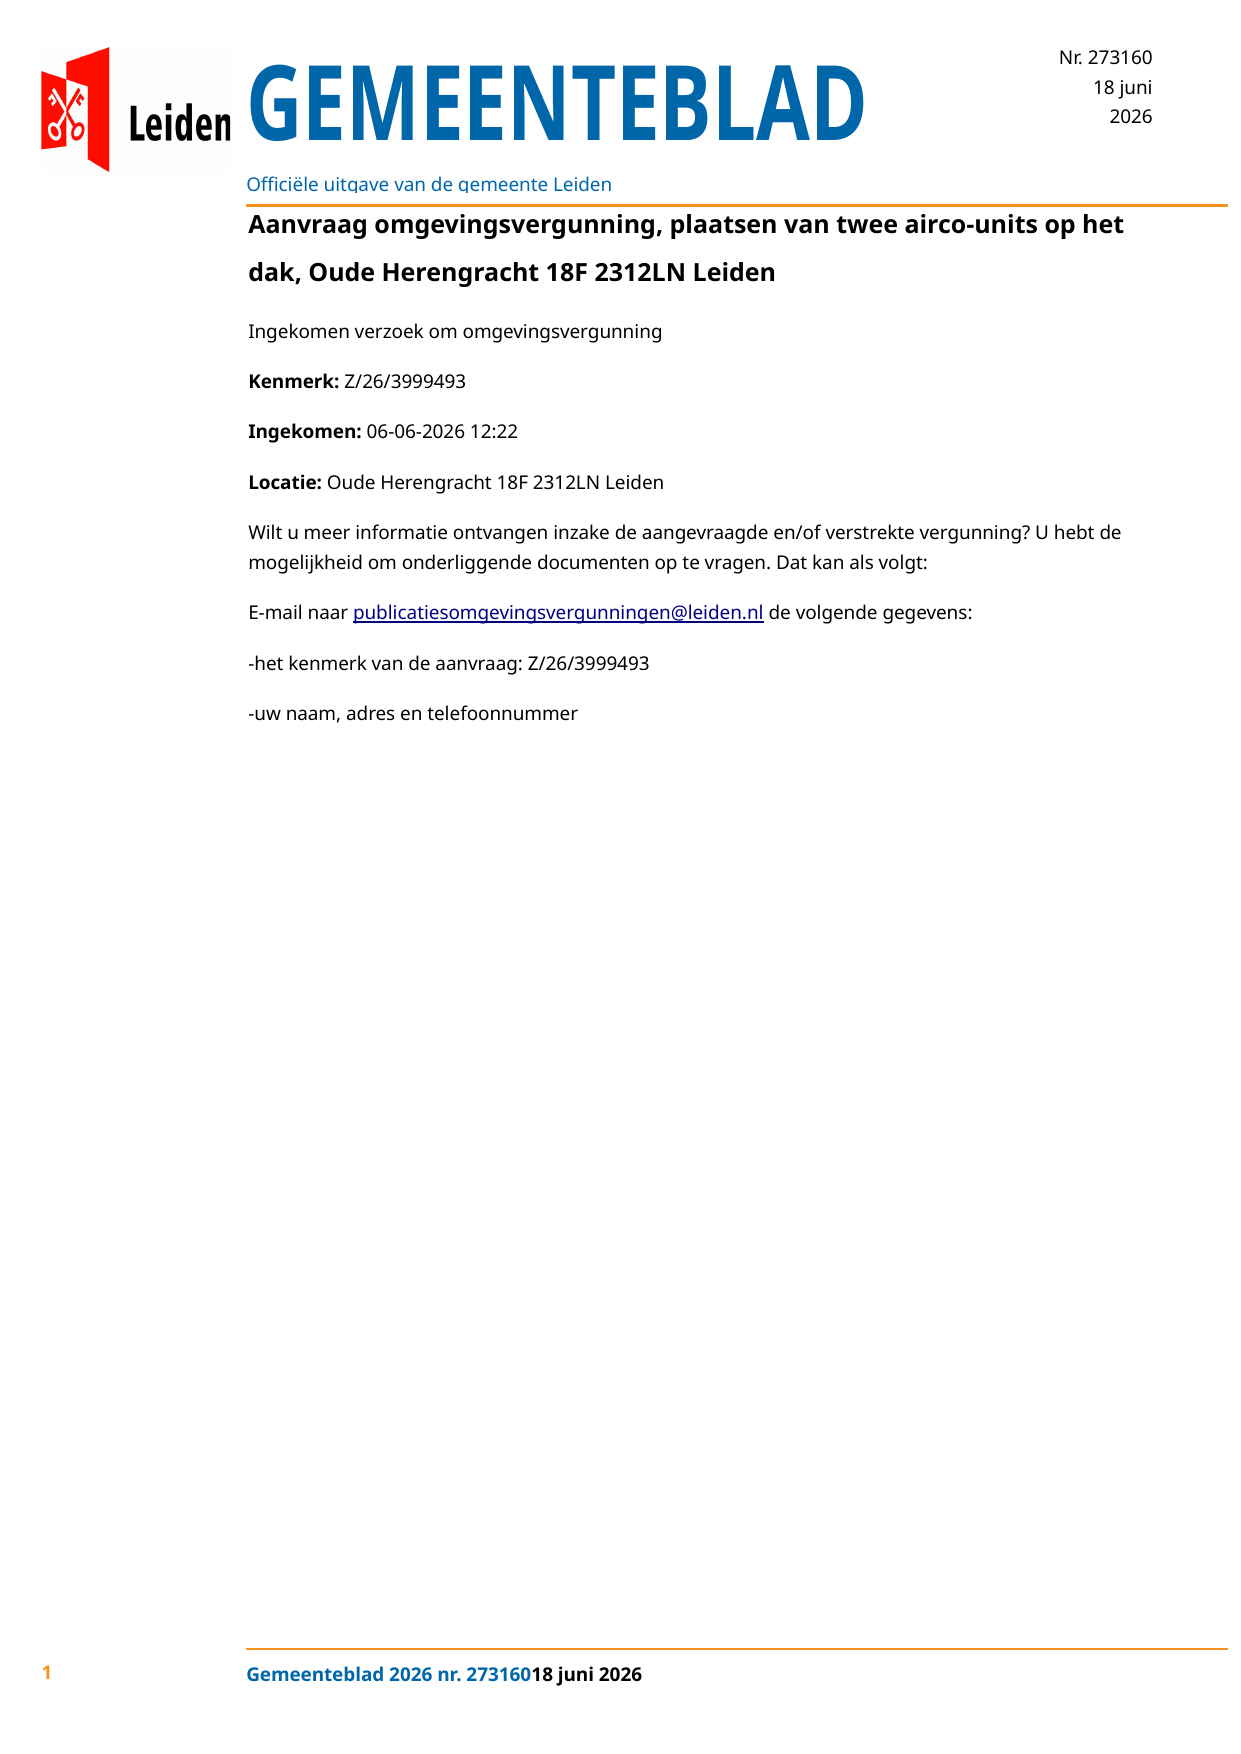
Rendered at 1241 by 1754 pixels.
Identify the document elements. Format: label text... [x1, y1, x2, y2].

text Ingekomen: 06-06-2026 12:22 [248, 419, 1152, 444]
text Aanvraag omgevingsvergunning, plaatsen van twee airco-units op het dak, Oude Herengracht 18F 2312LN Leiden [248, 207, 1152, 288]
text -uw naam, adres en telefoonnummer [248, 700, 1152, 726]
text -het kenmerk van de aanvraag: Z/26/3999493 [248, 650, 1152, 676]
text Ingekomen verzoek om omgevingsvergunning [248, 318, 1152, 344]
picture [41, 47, 231, 172]
text Locatie: Oude Herengracht 18F 2312LN Leiden [248, 469, 1152, 495]
text E-mail naar publicatiesomgevingsvergunningen@leiden.nl de volgende gegevens: [248, 599, 1152, 625]
text Wilt u meer informatie ontvangen inzake de aangevraagde en/of verstrekte vergunning? U hebt de mogelijkheid om onderliggende documenten op te vragen. Dat kan als volgt: [248, 519, 1152, 575]
text Kenmerk: Z/26/3999493 [248, 368, 1152, 394]
